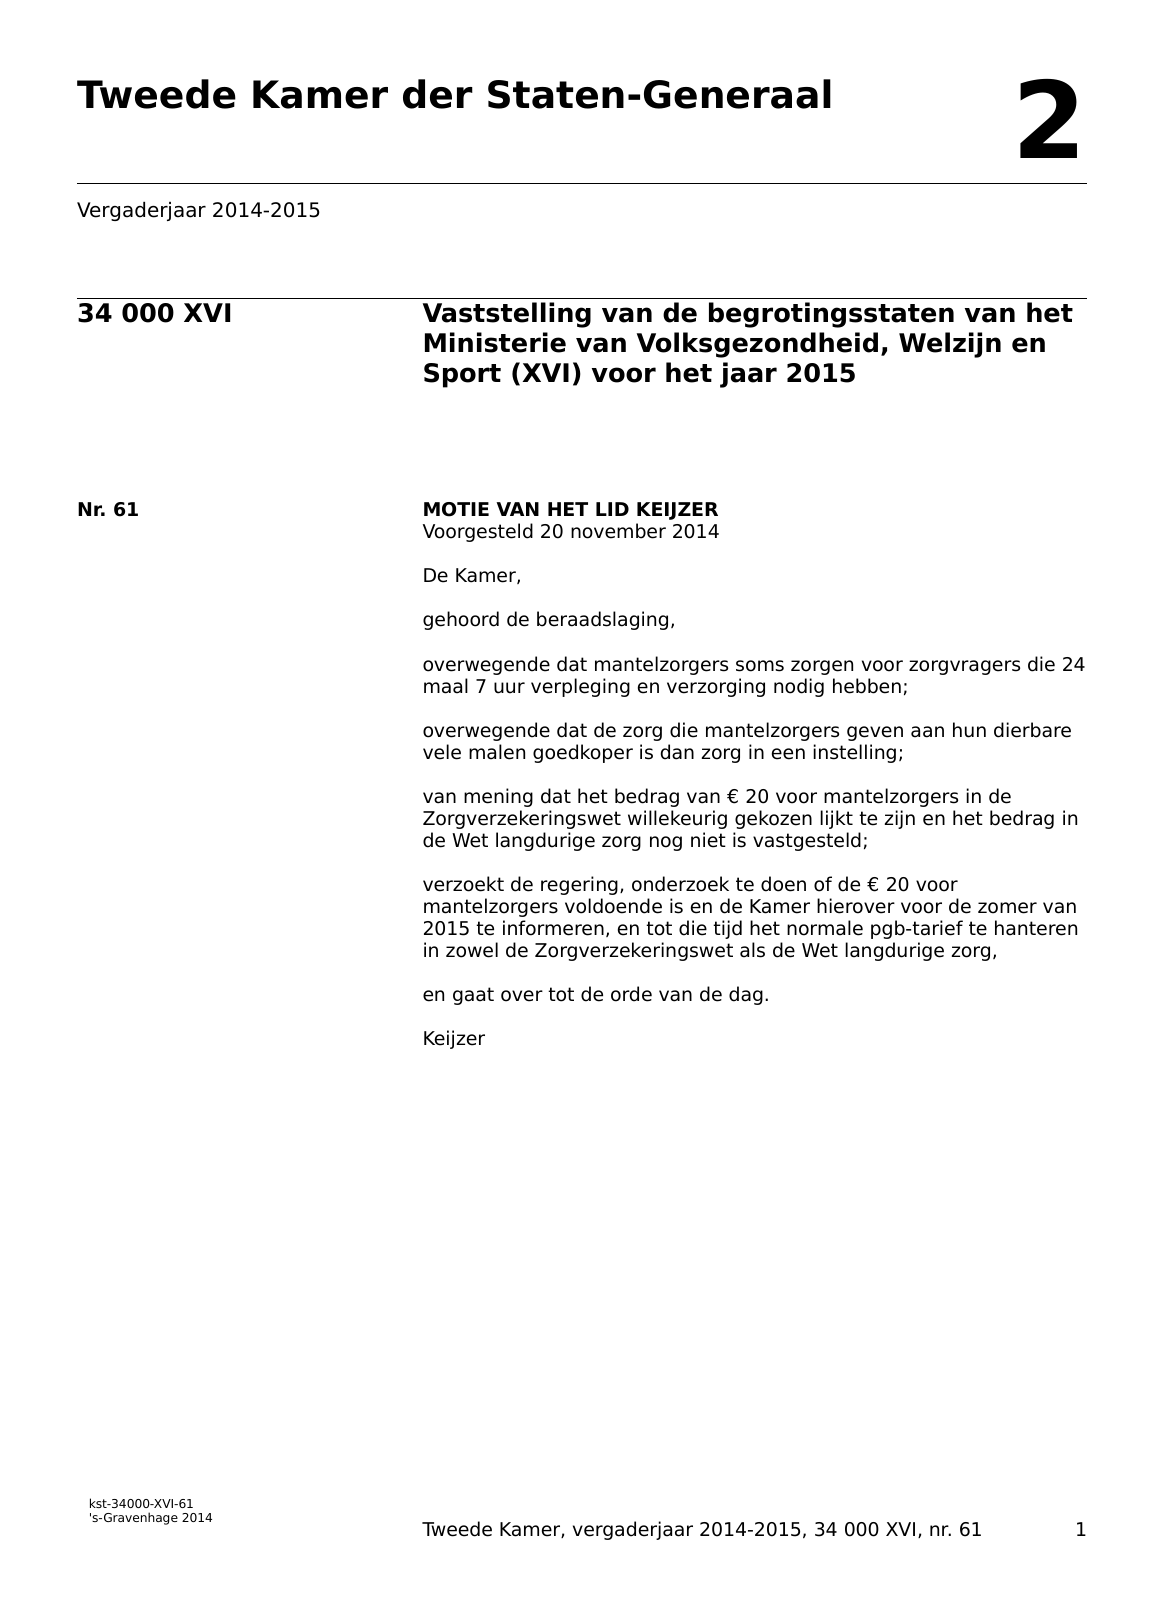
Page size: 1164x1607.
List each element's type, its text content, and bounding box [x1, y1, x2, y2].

text overwegende dat de zorg die mantelzorgers geven aan hun dierbare vele malen goedkoper is dan zorg in een instelling; [422, 720, 1087, 764]
text Keijzer [422, 1028, 1087, 1050]
text kst-34000-XVI-61 [88, 1497, 323, 1511]
table_cell Vergaderjaar 2014-2015 [77, 184, 1087, 298]
text verzoekt de regering, onderzoek te doen of de € 20 voor mantelzorgers voldoende is en de Kamer hierover voor de zomer van 2015 te informeren, en tot die tijd het normale pgb-tarief te hanteren in zowel de Zorgverzekeringswet als de Wet langdurige zorg, [422, 874, 1087, 962]
subtitle Nr. 61 MOTIE VAN HET LID KEIJZER [77, 499, 1087, 521]
text overwegende dat mantelzorgers soms zorgen voor zorgvragers die 24 maal 7 uur verpleging en verzorging nodig hebben; [422, 653, 1087, 697]
subtitle 34 000 XVI Vaststelling van de begrotingsstaten van het Ministerie van Volksgezondheid, Welzijn en Sport (XVI) voor het jaar 2015 [77, 299, 1087, 388]
text 's-Gravenhage 2014 [88, 1511, 323, 1525]
text De Kamer, [422, 565, 1087, 587]
text Voorgesteld 20 november 2014 [422, 521, 1087, 543]
text en gaat over tot de orde van de dag. [422, 984, 1087, 1006]
text gehoord de beraadslaging, [422, 609, 1087, 631]
table_header Tweede Kamer der Staten-Generaal [77, 59, 886, 183]
table_header 2 [886, 59, 1087, 183]
text van mening dat het bedrag van € 20 voor mantelzorgers in de Zorgverzekeringswet willekeurig gekozen lijkt te zijn en het bedrag in de Wet langdurige zorg nog niet is vastgesteld; [422, 786, 1087, 852]
